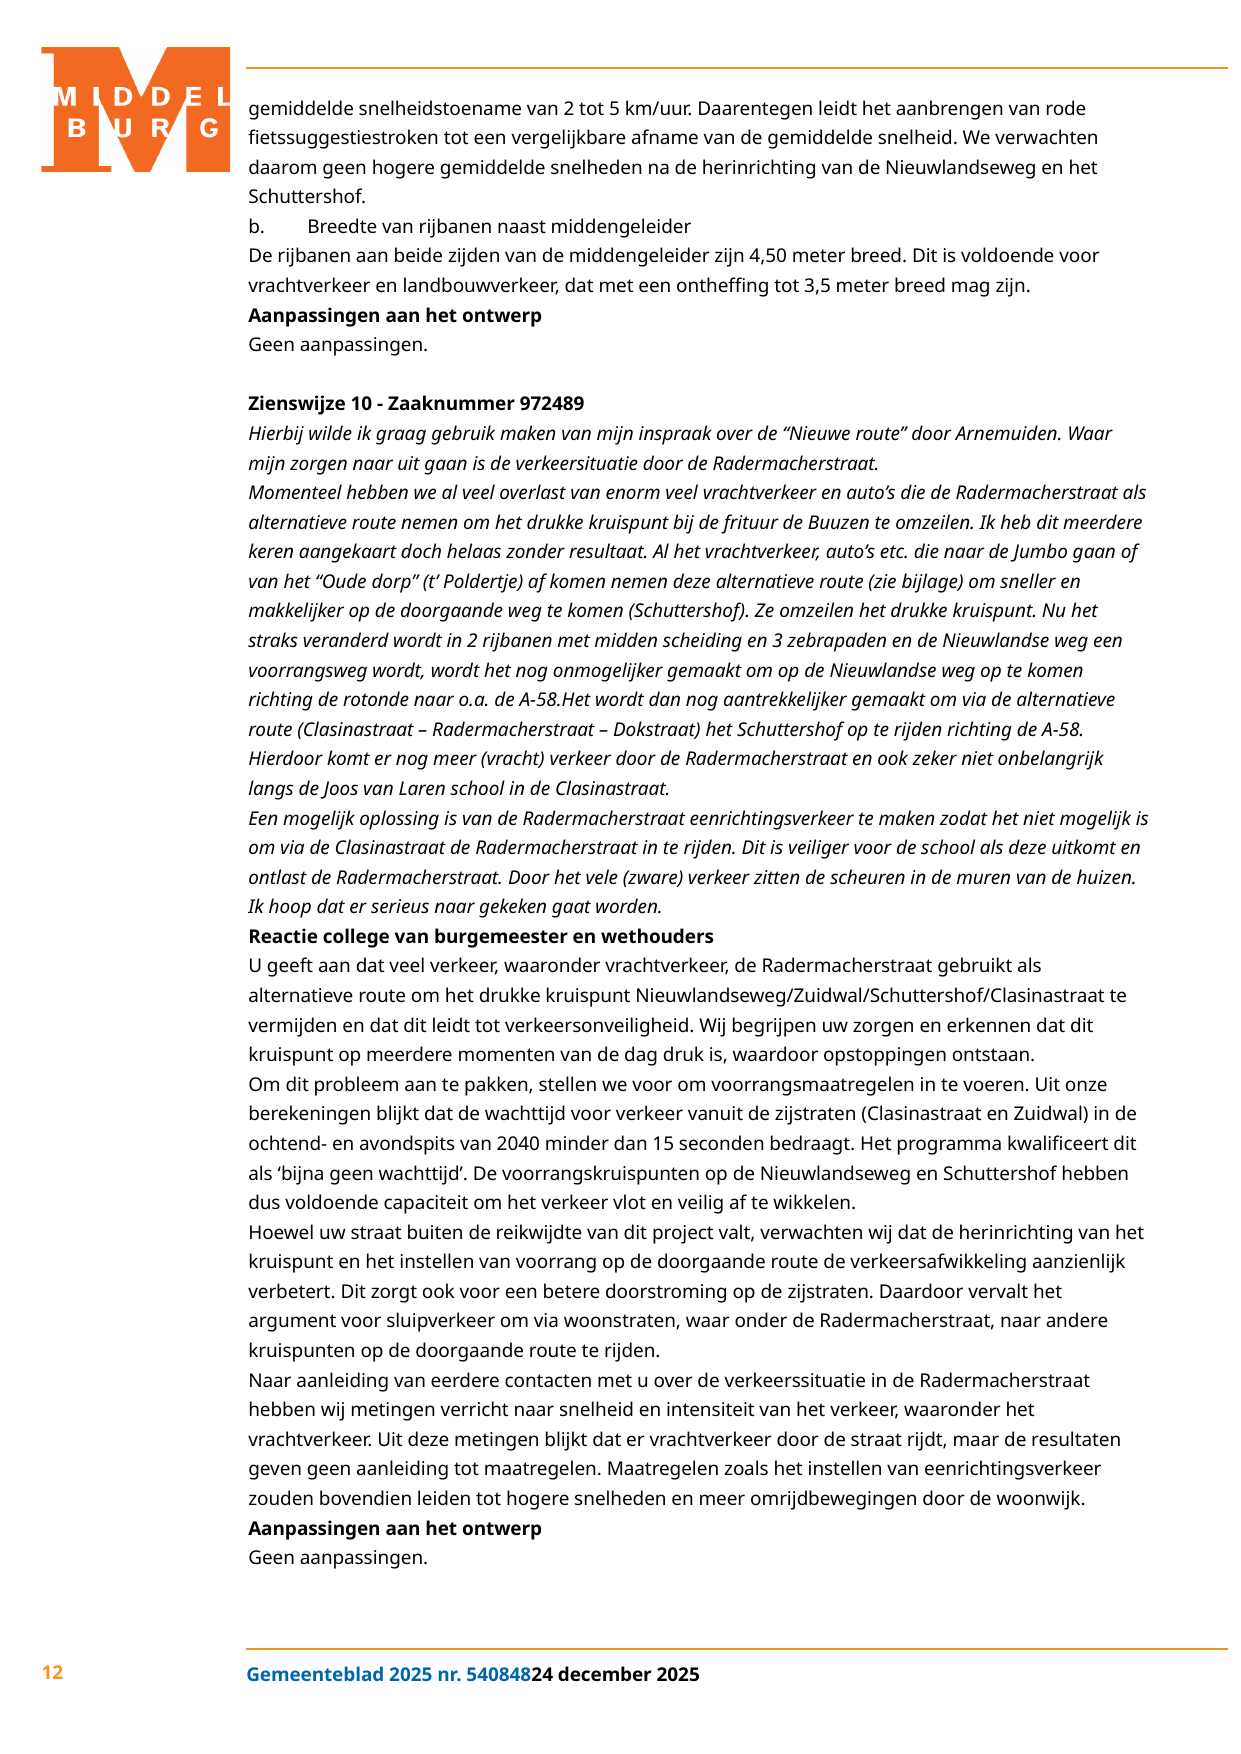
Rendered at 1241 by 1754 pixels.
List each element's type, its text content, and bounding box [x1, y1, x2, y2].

text Aanpassingen aan het ontwerp [248, 302, 1152, 328]
text Ik hoop dat er serieus naar gekeken gaat worden. [248, 893, 1152, 919]
text Naar aanleiding van eerdere contacten met u over de verkeerssituatie in de Radermacherstraat hebben wij metingen verricht naar snelheid en intensiteit van het verkeer, waaronder het vrachtverkeer. Uit deze metingen blijkt dat er vrachtverkeer door de straat rijdt, maar de resultaten geven geen aanleiding tot maatregelen. Maatregelen zoals het instellen van eenrichtingsverkeer zouden bovendien leiden tot hogere snelheden en meer omrijdbewegingen door de woonwijk. [248, 1367, 1152, 1511]
text Hierbij wilde ik graag gebruik maken van mijn inspraak over de “Nieuwe route” door Arnemuiden. Waar mijn zorgen naar uit gaan is de verkeersituatie door de Radermacherstraat. [248, 420, 1152, 476]
text Hoewel uw straat buiten de reikwijdte van dit project valt, verwachten wij dat de herinrichting van het kruispunt en het instellen van voorrang op de doorgaande route de verkeersafwikkeling aanzienlijk verbetert. Dit zorgt ook voor een betere doorstroming op de zijstraten. Daardoor vervalt het argument voor sluipverkeer om via woonstraten, waar onder de Radermacherstraat, naar andere kruispunten op de doorgaande route te rijden. [248, 1219, 1152, 1363]
text Een mogelijk oplossing is van de Radermacherstraat eenrichtingsverkeer te maken zodat het niet mogelijk is om via de Clasinastraat de Radermacherstraat in te rijden. Dit is veiliger voor de school als deze uitkomt en ontlast de Radermacherstraat. Door het vele (zware) verkeer zitten de scheuren in de muren van de huizen. [248, 805, 1152, 890]
text Momenteel hebben we al veel overlast van enorm veel vrachtverkeer en auto’s die de Radermacherstraat als alternatieve route nemen om het drukke kruispunt bij de frituur de Buuzen te omzeilen. Ik heb dit meerdere keren aangekaart doch helaas zonder resultaat. Al het vrachtverkeer, auto’s etc. die naar de Jumbo gaan of van het “Oude dorp” (t’ Poldertje) af komen nemen deze alternatieve route (zie bijlage) om sneller en makkelijker op de doorgaande weg te komen (Schuttershof). Ze omzeilen het drukke kruispunt. Nu het straks veranderd wordt in 2 rijbanen met midden scheiding en 3 zebrapaden en de Nieuwlandse weg een voorrangsweg wordt, wordt het nog onmogelijker gemaakt om op de Nieuwlandse weg op te komen richting de rotonde naar o.a. de A-58.Het wordt dan nog aantrekkelijker gemaakt om via de alternatieve route (Clasinastraat – Radermacherstraat – Dokstraat) het Schuttershof op te rijden richting de A-58. Hierdoor komt er nog meer (vracht) verkeer door de Radermacherstraat en ook zeker niet onbelangrijk langs de Joos van Laren school in de Clasinastraat. [248, 479, 1152, 801]
picture [41, 47, 231, 172]
text Geen aanpassingen. [248, 331, 1152, 357]
list Breedte van rijbanen naast middengeleider [248, 213, 1152, 239]
text Zienswijze 10 - Zaaknummer 972489 [248, 391, 1152, 416]
text U geeft aan dat veel verkeer, waaronder vrachtverkeer, de Radermacherstraat gebruikt als alternatieve route om het drukke kruispunt Nieuwlandseweg/Zuidwal/Schuttershof/Clasinastraat te vermijden en dat dit leidt tot verkeersonveiligheid. Wij begrijpen uw zorgen en erkennen dat dit kruispunt op meerdere momenten van de dag druk is, waardoor opstoppingen ontstaan. [248, 953, 1152, 1067]
text gemiddelde snelheidstoename van 2 tot 5 km/uur. Daarentegen leidt het aanbrengen van rode fietssuggestiestroken tot een vergelijkbare afname van de gemiddelde snelheid. We verwachten daarom geen hogere gemiddelde snelheden na de herinrichting van de Nieuwlandseweg en het Schuttershof. [248, 95, 1152, 209]
text Geen aanpassingen. [248, 1544, 1152, 1570]
text De rijbanen aan beide zijden van de middengeleider zijn 4,50 meter breed. Dit is voldoende voor vrachtverkeer en landbouwverkeer, dat met een ontheffing tot 3,5 meter breed mag zijn. [248, 243, 1152, 298]
text Aanpassingen aan het ontwerp [248, 1515, 1152, 1541]
text Reactie college van burgemeester en wethouders [248, 923, 1152, 949]
text Om dit probleem aan te pakken, stellen we voor om voorrangsmaatregelen in te voeren. Uit onze berekeningen blijkt dat de wachttijd voor verkeer vanuit de zijstraten (Clasinastraat en Zuidwal) in de ochtend- en avondspits van 2040 minder dan 15 seconden bedraagt. Het programma kwalificeert dit als ‘bijna geen wachttijd’. De voorrangskruispunten op de Nieuwlandseweg en Schuttershof hebben dus voldoende capaciteit om het verkeer vlot en veilig af te wikkelen. [248, 1071, 1152, 1215]
